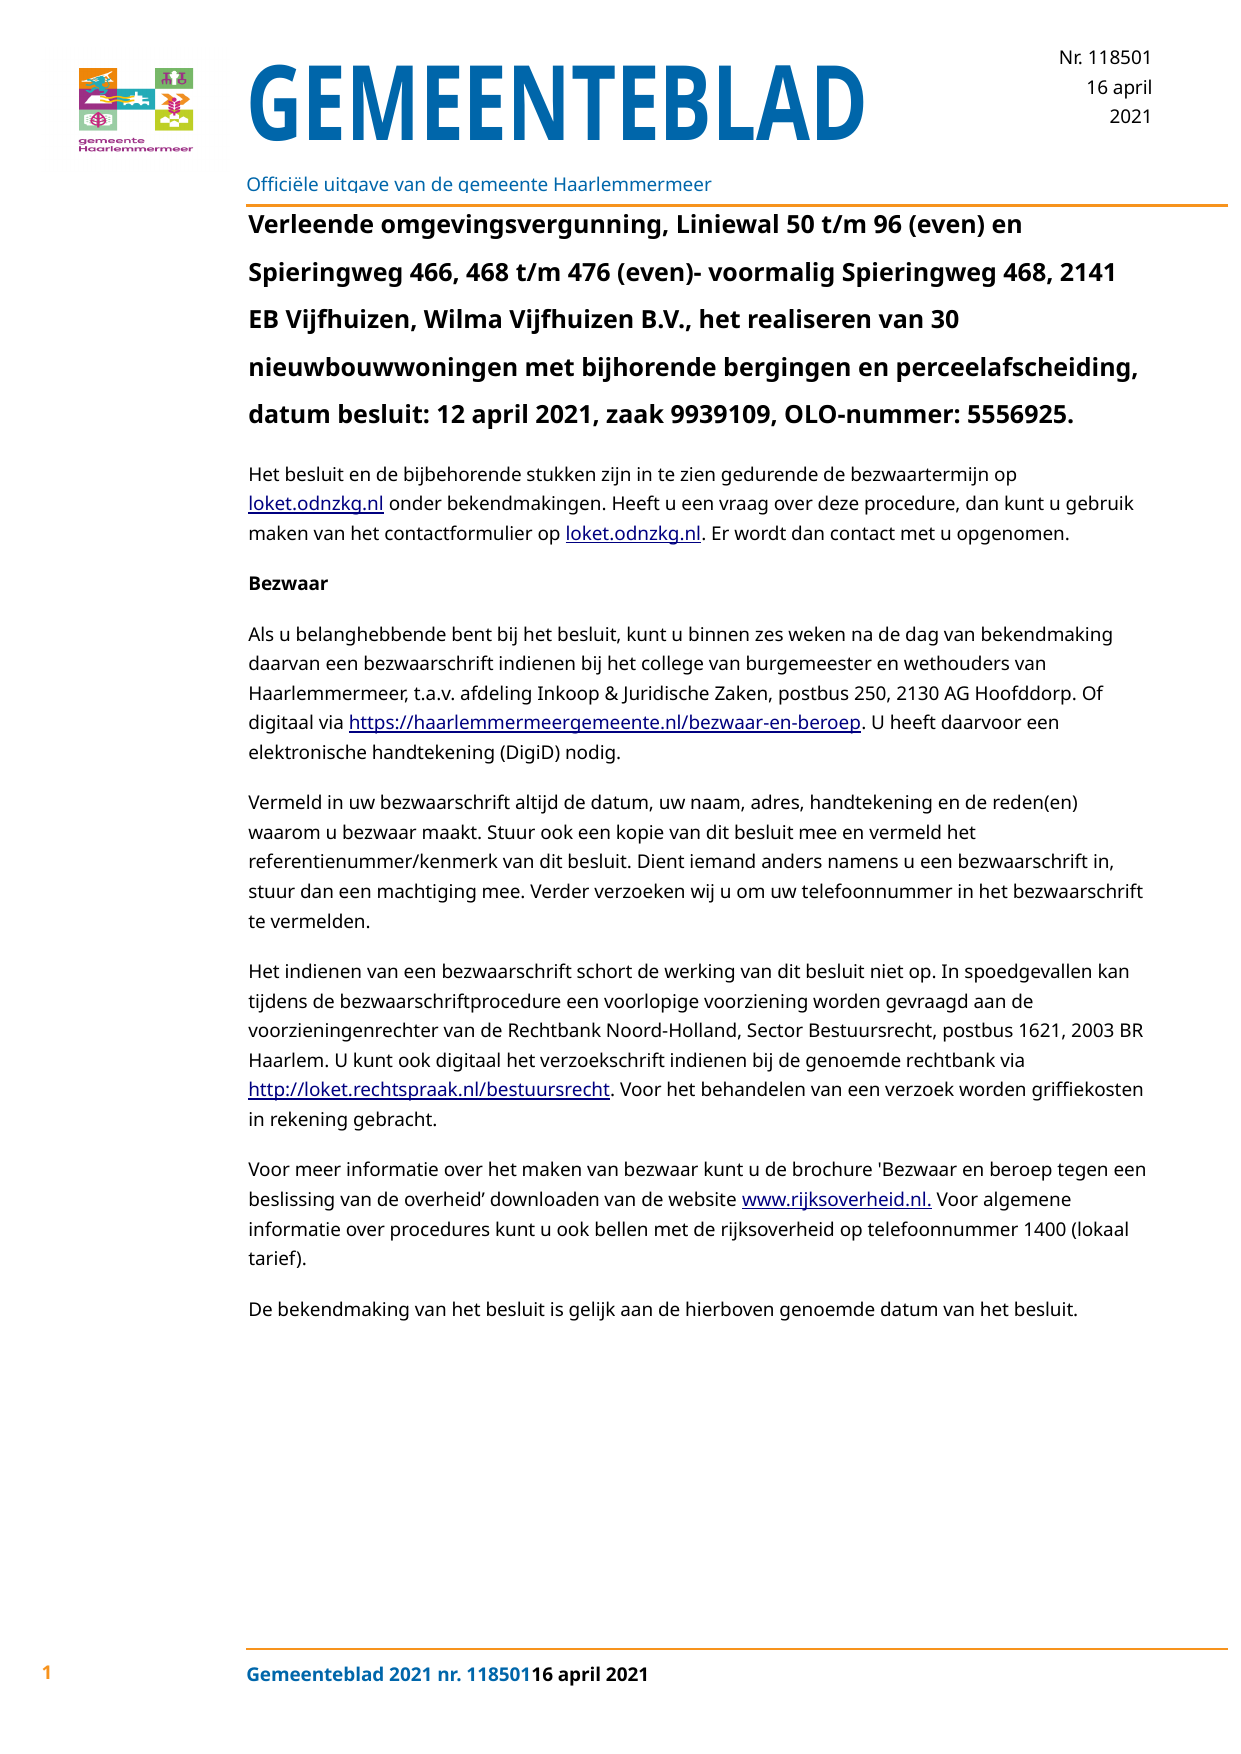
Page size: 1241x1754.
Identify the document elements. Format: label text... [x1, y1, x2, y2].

text Het indienen van een bezwaarschrift schort de werking van dit besluit niet op. In spoedgevallen kan tijdens de bezwaarschriftprocedure een voorlopige voorziening worden gevraagd aan de voorzieningenrechter van de Rechtbank Noord-Holland, Sector Bestuursrecht, postbus 1621, 2003 BR Haarlem. U kunt ook digitaal het verzoekschrift indienen bij de genoemde rechtbank via http://loket.rechtspraak.nl/bestuursrecht. Voor het behandelen van een verzoek worden griffiekosten in rekening gebracht. [248, 958, 1152, 1132]
text Het besluit en de bijbehorende stukken zijn in te zien gedurende de bezwaartermijn op loket.odnzkg.nl onder bekendmakingen. Heeft u een vraag over deze procedure, dan kunt u gebruik maken van het contactformulier op loket.odnzkg.nl. Er wordt dan contact met u opgenomen. [248, 461, 1152, 546]
text Als u belanghebbende bent bij het besluit, kunt u binnen zes weken na de dag van bekendmaking daarvan een bezwaarschrift indienen bij het college van burgemeester en wethouders van Haarlemmermeer, t.a.v. afdeling Inkoop & Juridische Zaken, postbus 250, 2130 AG Hoofddorp. Of digitaal via https://haarlemmermeergemeente.nl/bezwaar-en-beroep. U heeft daarvoor een elektronische handtekening (DigiD) nodig. [248, 621, 1152, 765]
text De bekendmaking van het besluit is gelijk aan de hierboven genoemde datum van het besluit. [248, 1296, 1152, 1321]
text Vermeld in uw bezwaarschrift altijd de datum, uw naam, adres, handtekening en de reden(en) waarom u bezwaar maakt. Stuur ook een kopie van dit besluit mee en vermeld het referentienummer/kenmerk van dit besluit. Dient iemand anders namens u een bezwaarschrift in, stuur dan een machtiging mee. Verder verzoeken wij u om uw telefoonnummer in het bezwaarschrift te vermelden. [248, 789, 1152, 933]
text Bezwaar [248, 570, 1152, 596]
picture [41, 47, 231, 172]
text Voor meer informatie over het maken van bezwaar kunt u de brochure 'Bezwaar en beroep tegen een beslissing van de overheid’ downloaden van de website www.rijksoverheid.nl. Voor algemene informatie over procedures kunt u ook bellen met de rijksoverheid op telefoonnummer 1400 (lokaal tarief). [248, 1157, 1152, 1271]
text Verleende omgevingsvergunning, Liniewal 50 t/m 96 (even) en Spieringweg 466, 468 t/m 476 (even)- voormalig Spieringweg 468, 2141 EB Vijfhuizen, Wilma Vijfhuizen B.V., het realiseren van 30 nieuwbouwwoningen met bijhorende bergingen en perceelafscheiding, datum besluit: 12 april 2021, zaak 9939109, OLO-nummer: 5556925. [248, 207, 1152, 431]
